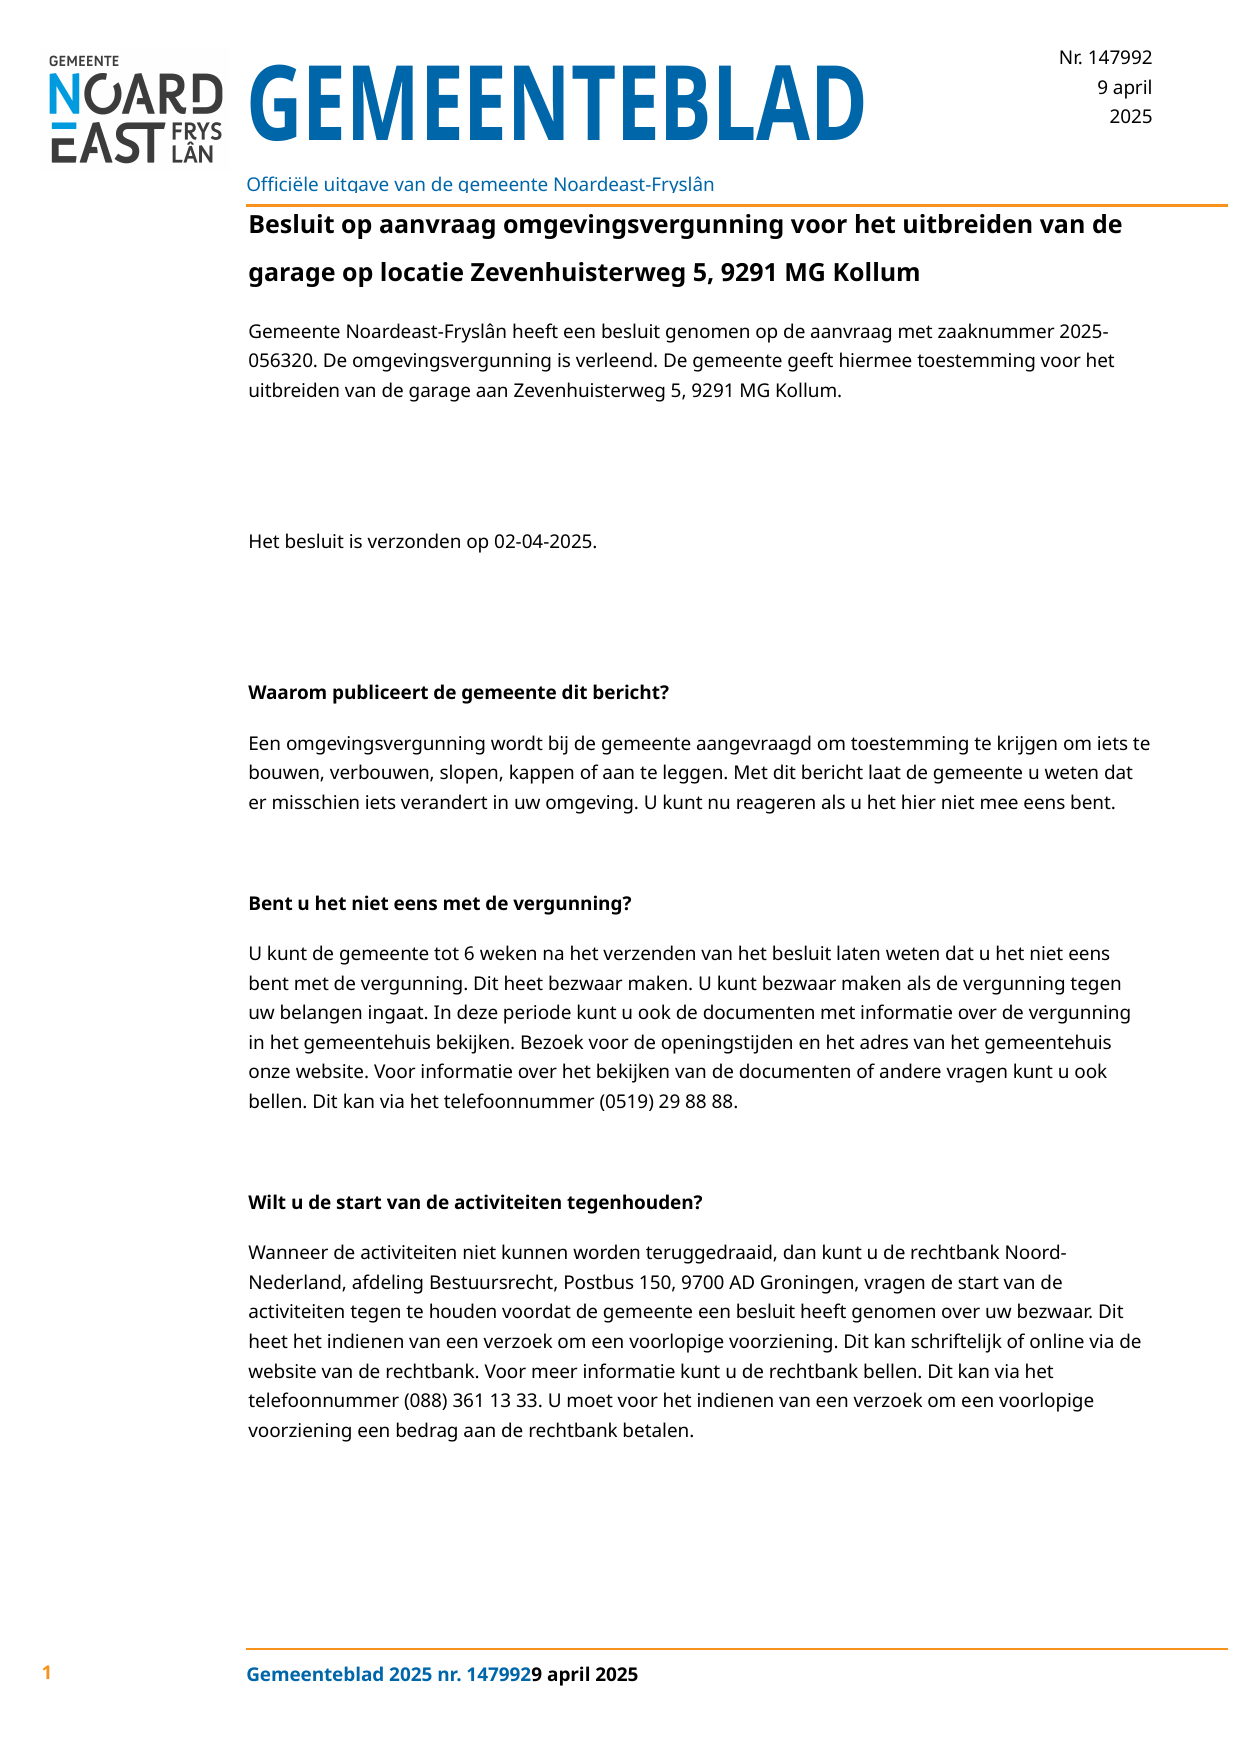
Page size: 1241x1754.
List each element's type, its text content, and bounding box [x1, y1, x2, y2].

text Een omgevingsvergunning wordt bij de gemeente aangevraagd om toestemming te krijgen om iets te bouwen, verbouwen, slopen, kappen of aan te leggen. Met dit bericht laat de gemeente u weten dat er misschien iets verandert in uw omgeving. U kunt nu reageren als u het hier niet mee eens bent. [248, 730, 1152, 815]
picture [41, 47, 231, 172]
text Het besluit is verzonden op 02-04-2025. [248, 528, 1152, 554]
text Bent u het niet eens met de vergunning? [248, 890, 1152, 916]
text U kunt de gemeente tot 6 weken na het verzenden van het besluit laten weten dat u het niet eens bent met de vergunning. Dit heet bezwaar maken. U kunt bezwaar maken als de vergunning tegen uw belangen ingaat. In deze periode kunt u ook de documenten met informatie over de vergunning in het gemeentehuis bekijken. Bezoek voor de openingstijden en het adres van het gemeentehuis onze website. Voor informatie over het bekijken van de documenten of andere vragen kunt u ook bellen. Dit kan via het telefoonnummer (0519) 29 88 88. [248, 940, 1152, 1114]
text Waarom publiceert de gemeente dit bericht? [248, 679, 1152, 705]
text Wilt u de start van de activiteiten tegenhouden? [248, 1189, 1152, 1215]
text Gemeente Noardeast-Fryslân heeft een besluit genomen op de aanvraag met zaaknummer 2025-056320. De omgevingsvergunning is verleend. De gemeente geeft hiermee toestemming voor het uitbreiden van de garage aan Zevenhuisterweg 5, 9291 MG Kollum. [248, 318, 1152, 403]
text Besluit op aanvraag omgevingsvergunning voor het uitbreiden van de garage op locatie Zevenhuisterweg 5, 9291 MG Kollum [248, 207, 1152, 288]
text Wanneer de activiteiten niet kunnen worden teruggedraaid, dan kunt u de rechtbank Noord-Nederland, afdeling Bestuursrecht, Postbus 150, 9700 AD Groningen, vragen de start van de activiteiten tegen te houden voordat de gemeente een besluit heeft genomen over uw bezwaar. Dit heet het indienen van een verzoek om een voorlopige voorziening. Dit kan schriftelijk of online via de website van de rechtbank. Voor meer informatie kunt u de rechtbank bellen. Dit kan via het telefoonnummer (088) 361 13 33. U moet voor het indienen van een verzoek om een voorlopige voorziening een bedrag aan de rechtbank betalen. [248, 1239, 1152, 1443]
